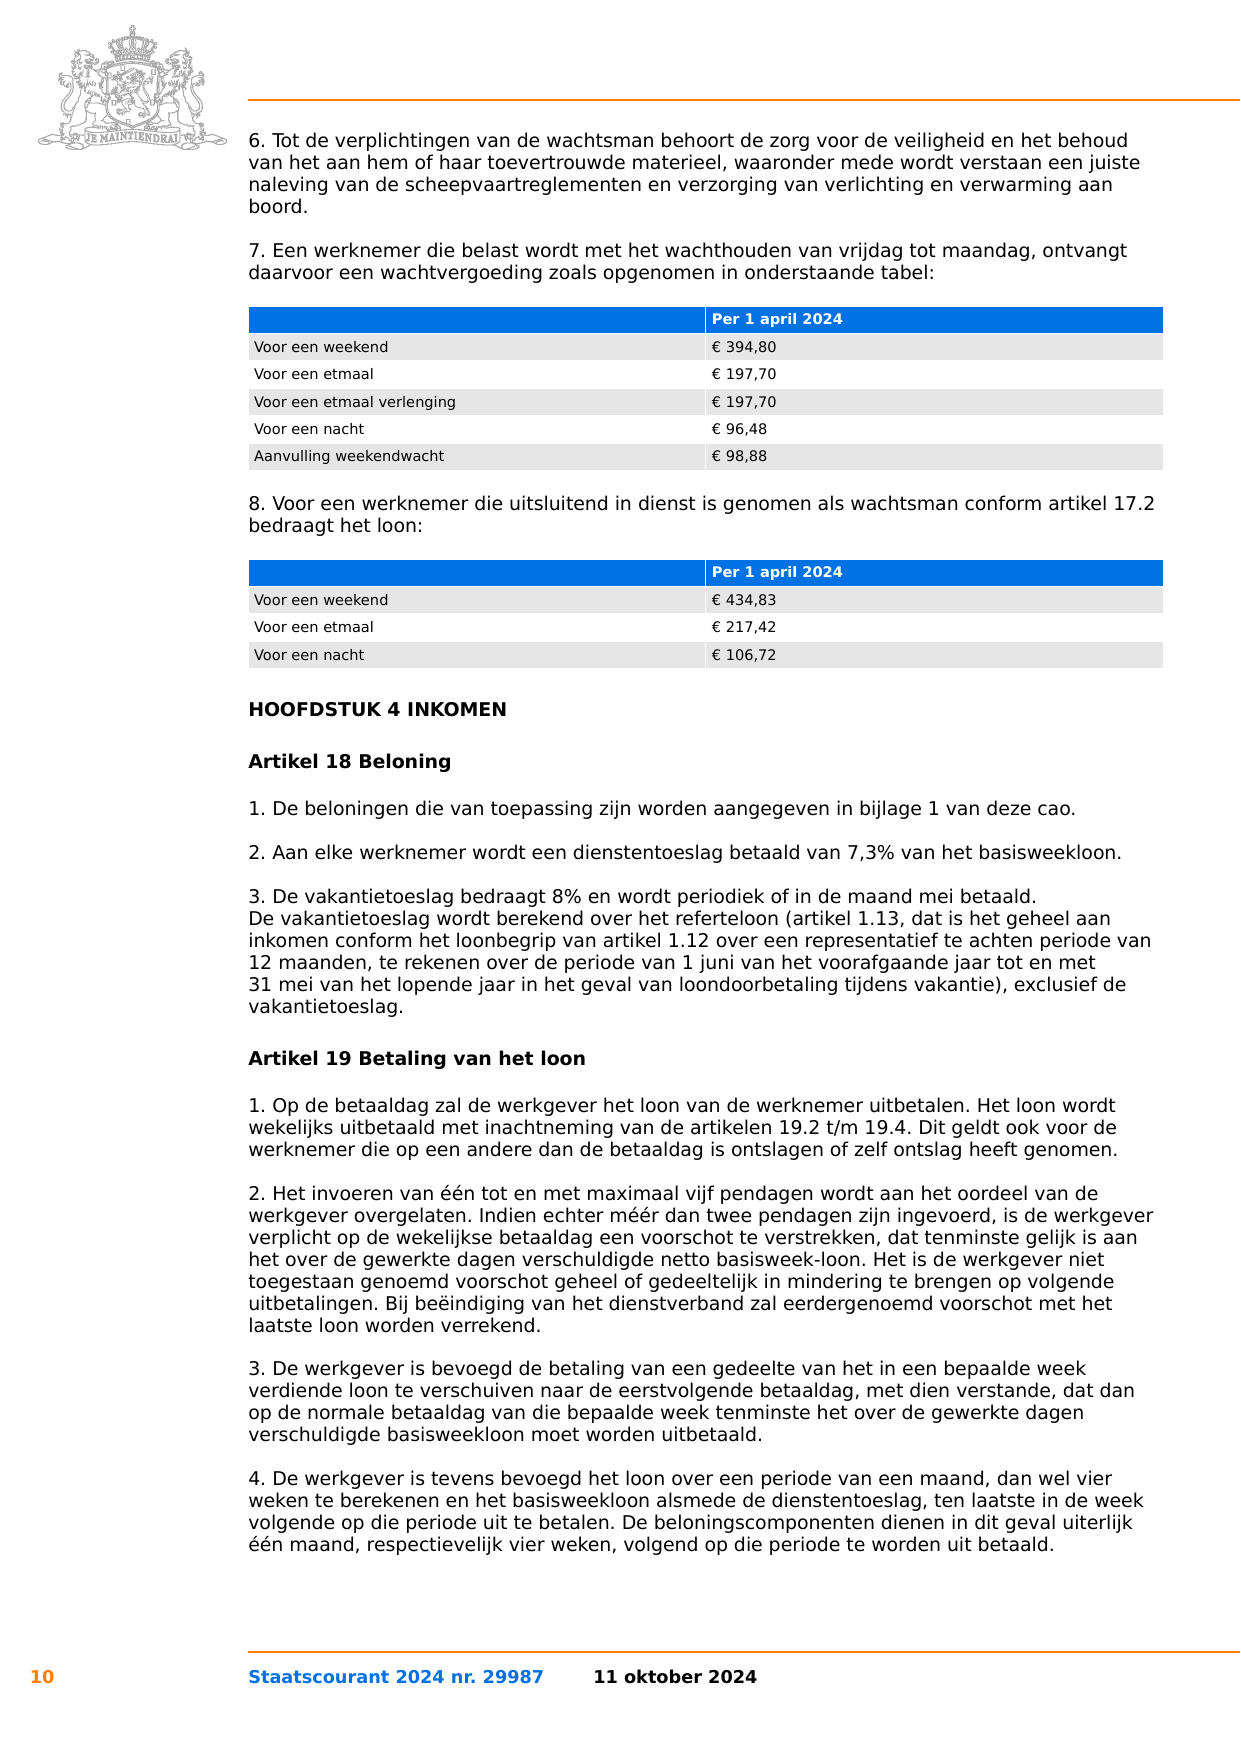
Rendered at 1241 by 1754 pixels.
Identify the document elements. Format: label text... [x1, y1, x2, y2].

text 1. De beloningen die van toepassing zijn worden aangegeven in bijlage 1 van deze cao. [248, 798, 1163, 820]
table_header Per 1 april 2024 [706, 307, 1163, 333]
table_cell € 394,80 [706, 334, 1163, 360]
text 3. De werkgever is bevoegd de betaling van een gedeelte van het in een bepaalde week verdiende loon te verschuiven naar de eerstvolgende betaaldag, met dien verstande, dat dan op de normale betaaldag van die bepaalde week tenminste het over de gewerkte dagen verschuldigde basisweekloon moet worden uitbetaald. [248, 1358, 1163, 1446]
table_cell € 98,88 [706, 444, 1163, 470]
table_cell € 96,48 [706, 416, 1163, 442]
table_cell Voor een etmaal [249, 361, 705, 388]
subtitle Artikel 18 Beloning [248, 751, 1163, 773]
subtitle HOOFDSTUK 4 INKOMEN [248, 699, 1163, 721]
subtitle Artikel 19 Betaling van het loon [248, 1048, 1163, 1070]
table_header [249, 307, 705, 333]
table_cell € 434,83 [706, 587, 1163, 613]
table_cell Voor een nacht [249, 416, 705, 442]
text 1. Op de betaaldag zal de werkgever het loon van de werknemer uitbetalen. Het loon wordt wekelijks uitbetaald met inachtneming van de artikelen 19.2 t/m 19.4. Dit geldt ook voor de werknemer die op een andere dan de betaaldag is ontslagen of zelf ontslag heeft genomen. [248, 1095, 1163, 1161]
text 3. De vakantietoeslag bedraagt 8% en wordt periodiek of in de maand mei betaald. [248, 886, 1163, 908]
table_cell € 197,70 [706, 389, 1163, 415]
text 6. Tot de verplichtingen van de wachtsman behoort de zorg voor de veiligheid en het behoud van het aan hem of haar toevertrouwde materieel, waaronder mede wordt verstaan een juiste naleving van de scheepvaartreglementen en verzorging van verlichting en verwarming aan boord. [248, 130, 1163, 218]
table_header [249, 560, 705, 586]
text De vakantietoeslag wordt berekend over het referteloon (artikel 1.13, dat is het geheel aan inkomen conform het loonbegrip van artikel 1.12 over een representatief te achten periode van 12 maanden, te rekenen over de periode van 1 juni van het voorafgaande jaar tot en met 31 mei van het lopende jaar in het geval van loondoorbetaling tijdens vakantie), exclusief de vakantietoeslag. [248, 908, 1163, 1018]
table_cell € 197,70 [706, 361, 1163, 388]
text 2. Aan elke werknemer wordt een dienstentoeslag betaald van 7,3% van het basisweekloon. [248, 842, 1163, 864]
table_cell Voor een nacht [249, 642, 705, 668]
table_cell Aanvulling weekendwacht [249, 444, 705, 470]
table_cell € 106,72 [706, 642, 1163, 668]
picture [38, 25, 227, 150]
table_header Per 1 april 2024 [706, 560, 1163, 586]
text 8. Voor een werknemer die uitsluitend in dienst is genomen als wachtsman conform artikel 17.2 bedraagt het loon: [248, 493, 1163, 537]
table_cell € 217,42 [706, 615, 1163, 641]
table_cell Voor een etmaal verlenging [249, 389, 705, 415]
text 4. De werkgever is tevens bevoegd het loon over een periode van een maand, dan wel vier weken te berekenen en het basisweekloon alsmede de dienstentoeslag, ten laatste in de week volgende op die periode uit te betalen. De beloningscomponenten dienen in dit geval uiterlijk één maand, respectievelijk vier weken, volgend op die periode te worden uit betaald. [248, 1468, 1163, 1556]
table_cell Voor een weekend [249, 587, 705, 613]
table_cell Voor een etmaal [249, 615, 705, 641]
text 7. Een werknemer die belast wordt met het wachthouden van vrijdag tot maandag, ontvangt daarvoor een wachtvergoeding zoals opgenomen in onderstaande tabel: [248, 240, 1163, 284]
table_cell Voor een weekend [249, 334, 705, 360]
text 2. Het invoeren van één tot en met maximaal vijf pendagen wordt aan het oordeel van de werkgever overgelaten. Indien echter méér dan twee pendagen zijn ingevoerd, is de werkgever verplicht op de wekelijkse betaaldag een voorschot te verstrekken, dat tenminste gelijk is aan het over de gewerkte dagen verschuldigde netto basisweek-loon. Het is de werkgever niet toegestaan genoemd voorschot geheel of gedeeltelijk in mindering te brengen op volgende uitbetalingen. Bij beëindiging van het dienstverband zal eerdergenoemd voorschot met het laatste loon worden verrekend. [248, 1183, 1163, 1336]
